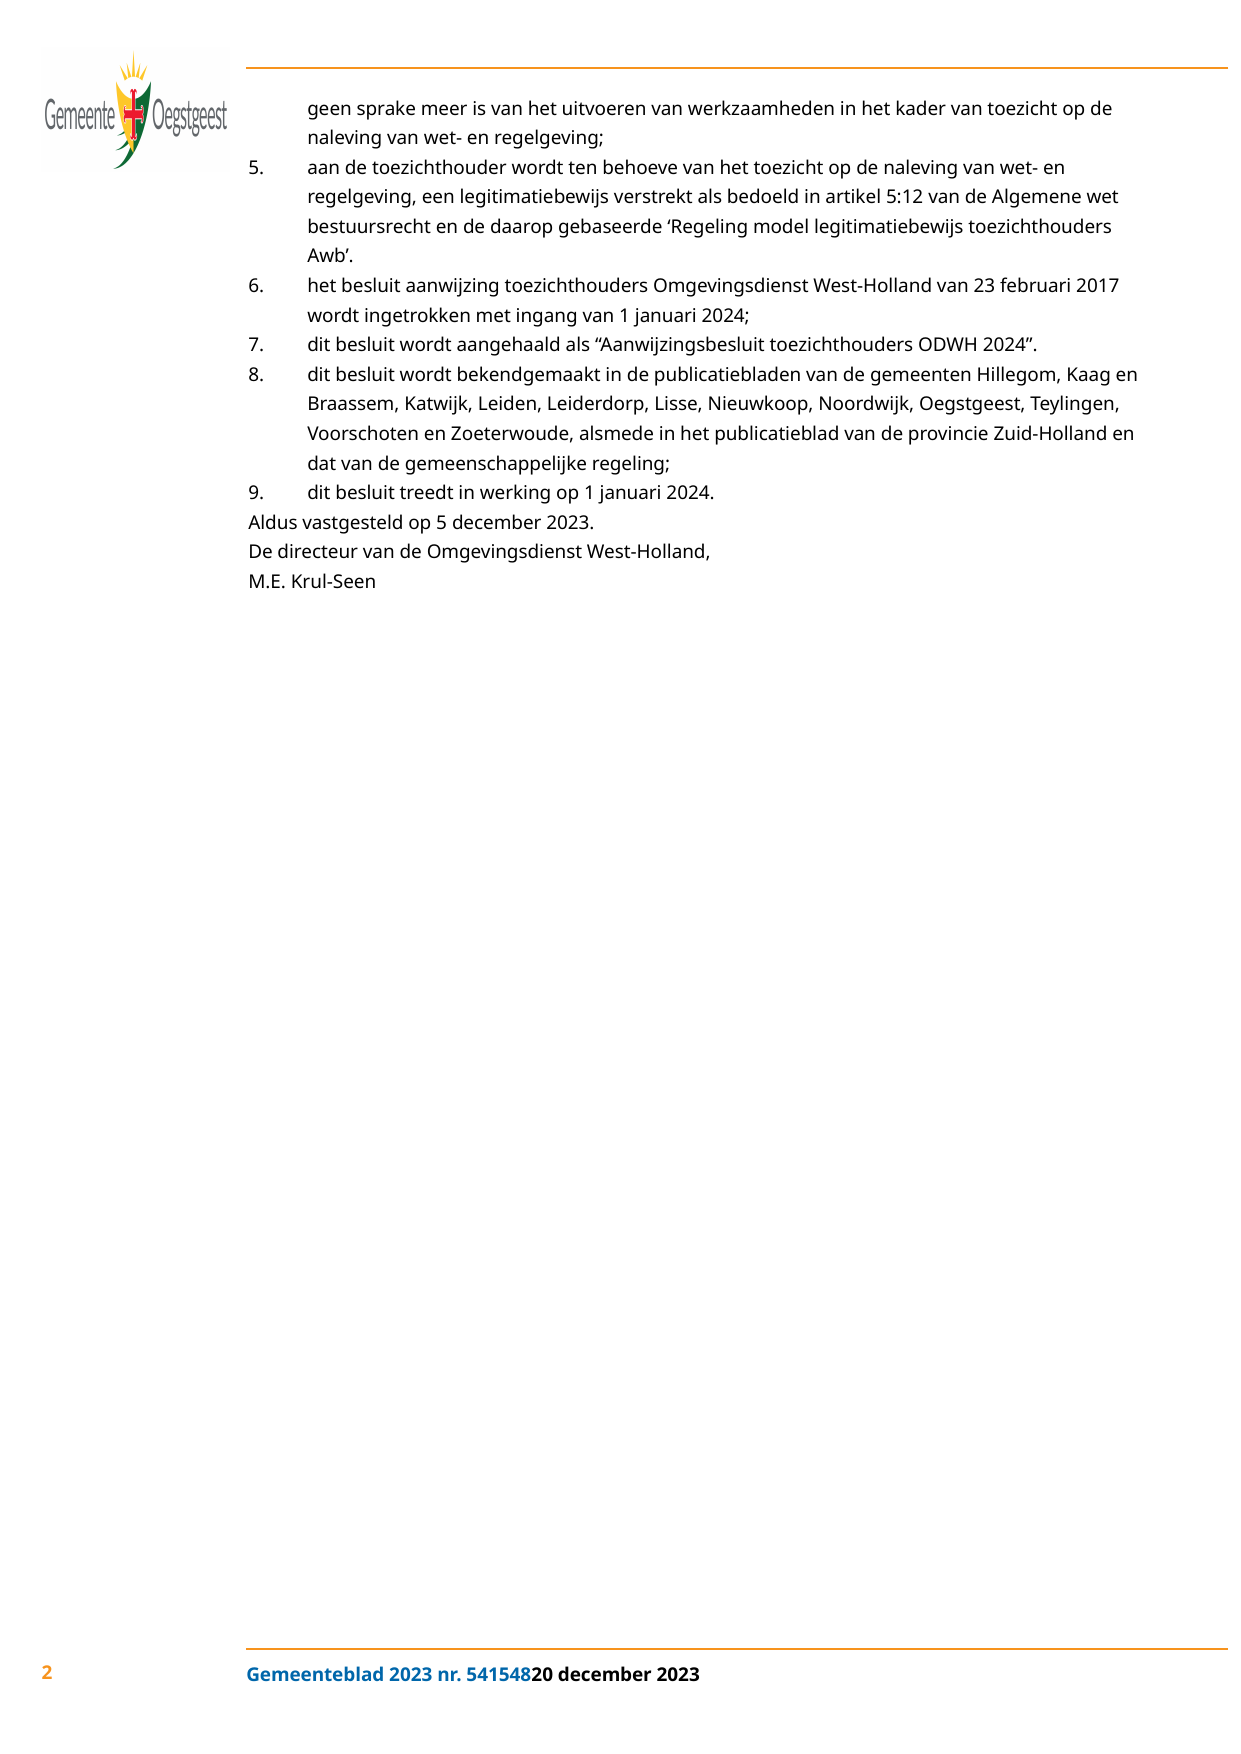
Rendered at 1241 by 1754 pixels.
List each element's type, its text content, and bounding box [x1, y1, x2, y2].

text Aldus vastgesteld op 5 december 2023. [248, 509, 1152, 535]
text De directeur van de Omgevingsdienst West-Holland, [248, 538, 1152, 564]
list het besluit aanwijzing toezichthouders Omgevingsdienst West-Holland van 23 februari 2017 wordt ingetrokken met ingang van 1 januari 2024; [248, 272, 1152, 328]
list dit besluit treedt in werking op 1 januari 2024. [248, 479, 1152, 505]
text M.E. Krul-Seen [248, 568, 1152, 594]
picture [41, 47, 231, 172]
list geen sprake meer is van het uitvoeren van werkzaamheden in het kader van toezicht op de naleving van wet- en regelgeving; [248, 95, 1152, 150]
list dit besluit wordt bekendgemaakt in de publicatiebladen van de gemeenten Hillegom, Kaag en Braassem, Katwijk, Leiden, Leiderdorp, Lisse, Nieuwkoop, Noordwijk, Oegstgeest, Teylingen, Voorschoten en Zoeterwoude, alsmede in het publicatieblad van de provincie Zuid-Holland en dat van de gemeenschappelijke regeling; [248, 361, 1152, 476]
list dit besluit wordt aangehaald als “Aanwijzingsbesluit toezichthouders ODWH 2024”. [248, 331, 1152, 357]
list aan de toezichthouder wordt ten behoeve van het toezicht op de naleving van wet- en regelgeving, een legitimatiebewijs verstrekt als bedoeld in artikel 5:12 van de Algemene wet bestuursrecht en de daarop gebaseerde ‘Regeling model legitimatiebewijs toezichthouders Awb’. [248, 154, 1152, 268]
